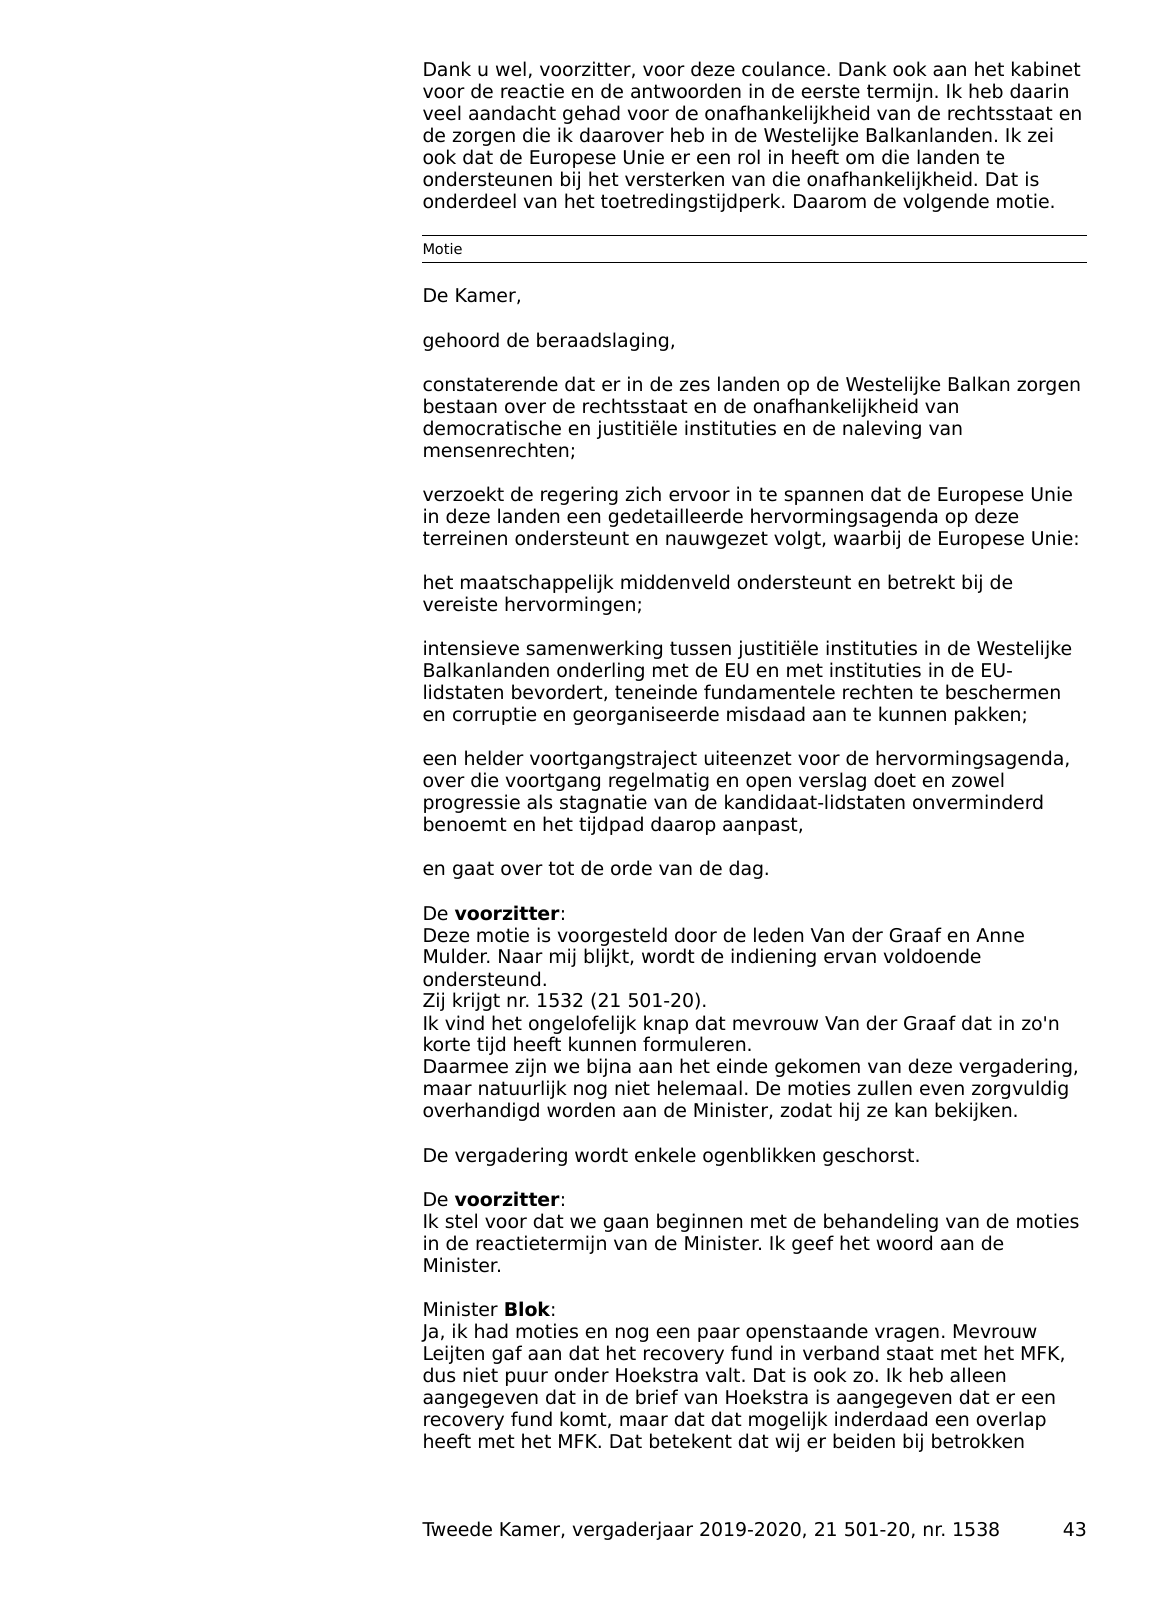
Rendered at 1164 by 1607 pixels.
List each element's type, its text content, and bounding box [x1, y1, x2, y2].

text De voorzitter: [422, 902, 1087, 924]
text De vergadering wordt enkele ogenblikken geschorst. [422, 1144, 1087, 1166]
text het maatschappelijk middenveld ondersteunt en betrekt bij de vereiste hervormingen; [422, 572, 1087, 616]
text en gaat over tot de orde van de dag. [422, 858, 1087, 880]
text Ik stel voor dat we gaan beginnen met de behandeling van de moties in de reactietermijn van de Minister. Ik geef het woord aan de Minister. [422, 1211, 1087, 1277]
text Ik vind het ongelofelijk knap dat mevrouw Van der Graaf dat in zo'n korte tijd heeft kunnen formuleren. [422, 1012, 1087, 1056]
text Daarmee zijn we bijna aan het einde gekomen van deze vergadering, maar natuurlijk nog niet helemaal. De moties zullen even zorgvuldig overhandigd worden aan de Minister, zodat hij ze kan bekijken. [422, 1056, 1087, 1122]
text een helder voortgangstraject uiteenzet voor de hervormingsagenda, over die voortgang regelmatig en open verslag doet en zowel progressie als stagnatie van de kandidaat-lidstaten onverminderd benoemt en het tijdpad daarop aanpast, [422, 748, 1087, 836]
text Zij krijgt nr. 1532 (21 501-20). [422, 990, 1087, 1012]
text gehoord de beraadslaging, [422, 329, 1087, 352]
text constaterende dat er in de zes landen op de Westelijke Balkan zorgen bestaan over de rechtsstaat en de onafhankelijkheid van democratische en justitiële instituties en de naleving van mensenrechten; [422, 374, 1087, 462]
text Deze motie is voorgesteld door de leden Van der Graaf en Anne Mulder. Naar mij blijkt, wordt de indiening ervan voldoende ondersteund. [422, 924, 1087, 990]
text intensieve samenwerking tussen justitiële instituties in de Westelijke Balkanlanden onderling met de EU en met instituties in de EU-lidstaten bevordert, teneinde fundamentele rechten te beschermen en corruptie en georganiseerde misdaad aan te kunnen pakken; [422, 638, 1087, 726]
text Minister Blok: [422, 1299, 1087, 1321]
text Ja, ik had moties en nog een paar openstaande vragen. Mevrouw Leijten gaf aan dat het recovery fund in verband staat met het MFK, dus niet puur onder Hoekstra valt. Dat is ook zo. Ik heb alleen aangegeven dat in de brief van Hoekstra is aangegeven dat er een recovery fund komt, maar dat dat mogelijk inderdaad een overlap heeft met het MFK. Dat betekent dat wij er beiden bij betrokken [422, 1321, 1087, 1453]
table_header Motie [422, 236, 1087, 262]
text verzoekt de regering zich ervoor in te spannen dat de Europese Unie in deze landen een gedetailleerde hervormingsagenda op deze terreinen ondersteunt en nauwgezet volgt, waarbij de Europese Unie: [422, 484, 1087, 550]
text De Kamer, [422, 285, 1087, 307]
text De voorzitter: [422, 1189, 1087, 1211]
text Dank u wel, voorzitter, voor deze coulance. Dank ook aan het kabinet voor de reactie en de antwoorden in de eerste termijn. Ik heb daarin veel aandacht gehad voor de onafhankelijkheid van de rechtsstaat en de zorgen die ik daarover heb in de Westelijke Balkanlanden. Ik zei ook dat de Europese Unie er een rol in heeft om die landen te ondersteunen bij het versterken van die onafhankelijkheid. Dat is onderdeel van het toetredingstijdperk. Daarom de volgende motie. [422, 59, 1087, 213]
